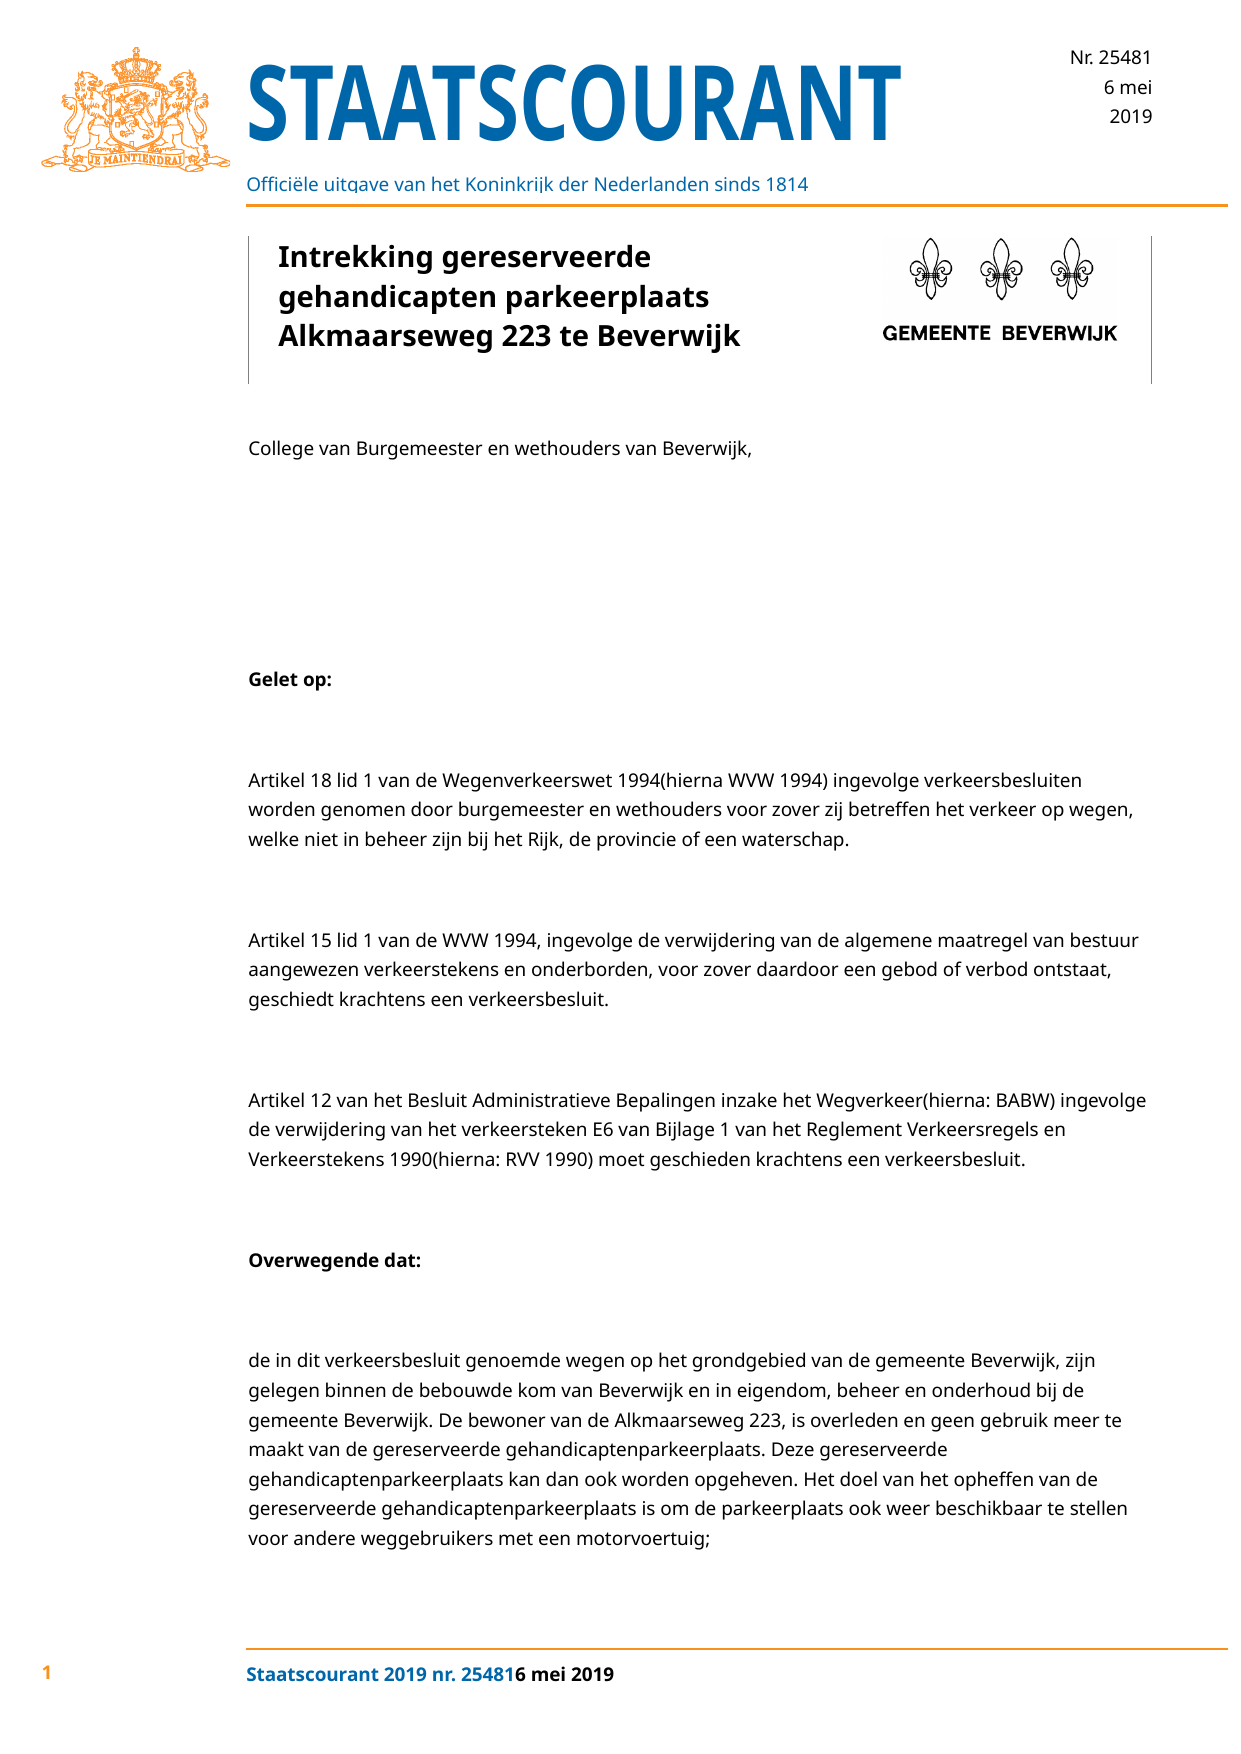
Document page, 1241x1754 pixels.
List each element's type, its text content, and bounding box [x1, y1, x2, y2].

text Artikel 12 van het Besluit Administratieve Bepalingen inzake het Wegverkeer(hierna: BABW) ingevolge de verwijdering van het verkeersteken E6 van Bijlage 1 van het Reglement Verkeersregels en Verkeerstekens 1990(hierna: RVV 1990) moet geschieden krachtens een verkeersbesluit. [248, 1087, 1152, 1172]
picture [41, 47, 231, 172]
picture [882, 236, 1119, 342]
text Artikel 15 lid 1 van de WVW 1994, ingevolge de verwijdering van de algemene maatregel van bestuur aangewezen verkeerstekens en onderborden, voor zover daardoor een gebod of verbod ontstaat, geschiedt krachtens een verkeersbesluit. [248, 927, 1152, 1012]
text Artikel 18 lid 1 van de Wegenverkeerswet 1994(hierna WVW 1994) ingevolge verkeersbesluiten worden genomen door burgemeester en wethouders voor zover zij betreffen het verkeer op wegen, welke niet in beheer zijn bij het Rijk, de provincie of een waterschap. [248, 767, 1152, 852]
text Gelet op: [248, 666, 1152, 692]
table_header Intrekking gereserveerde gehandicapten parkeerplaats Alkmaarseweg 223 te Beverwijk [249, 236, 850, 384]
text College van Burgemeester en wethouders van Beverwijk, [248, 435, 1152, 460]
text Overwegende dat: [248, 1247, 1152, 1272]
text de in dit verkeersbesluit genoemde wegen op het grondgebied van de gemeente Beverwijk, zijn gelegen binnen de bebouwde kom van Beverwijk en in eigendom, beheer en onderhoud bij de gemeente Beverwijk. De bewoner van de Alkmaarseweg 223, is overleden en geen gebruik meer te maakt van de gereserveerde gehandicaptenparkeerplaats. Deze gereserveerde gehandicaptenparkeerplaats kan dan ook worden opgeheven. Het doel van het opheffen van de gereserveerde gehandicaptenparkeerplaats is om de parkeerplaats ook weer beschikbaar te stellen voor andere weggebruikers met een motorvoertuig; [248, 1348, 1152, 1551]
table_header [850, 236, 1151, 384]
